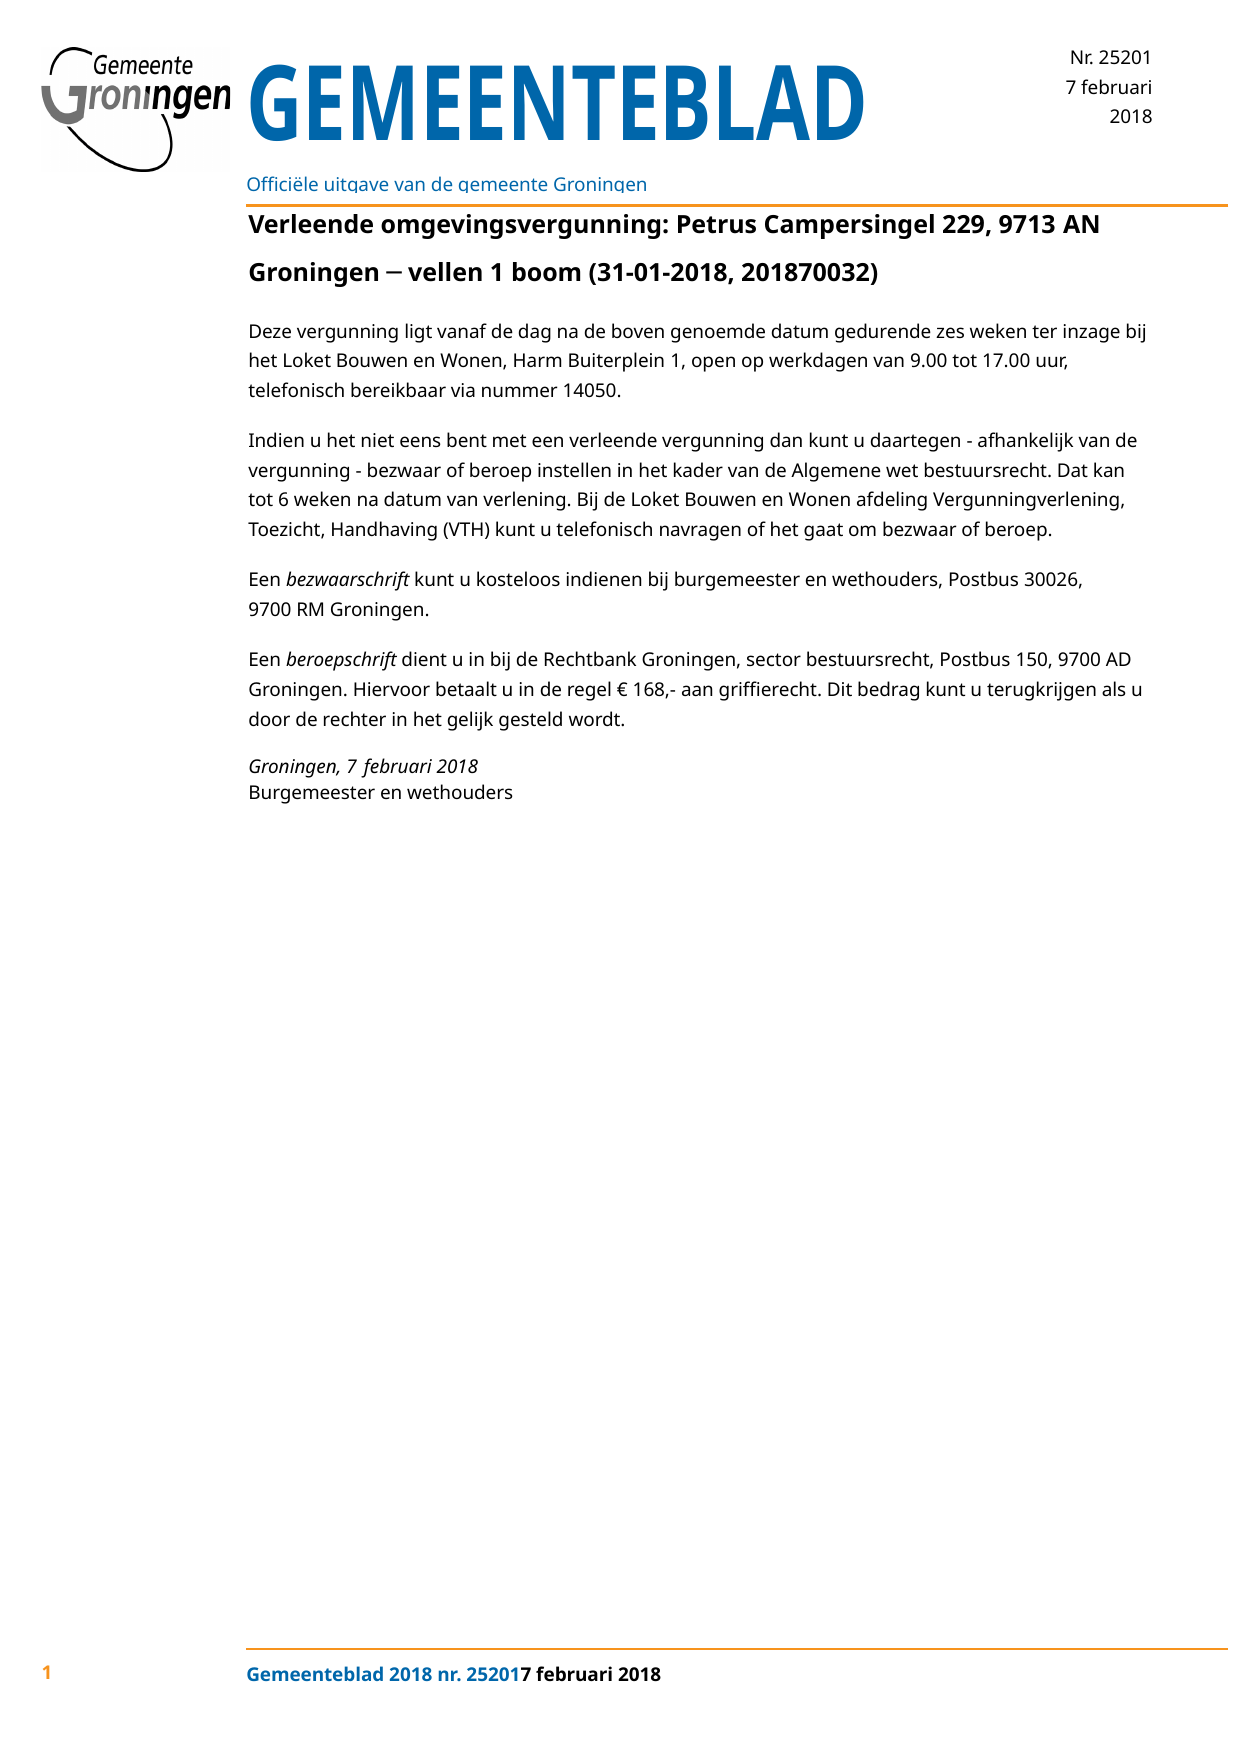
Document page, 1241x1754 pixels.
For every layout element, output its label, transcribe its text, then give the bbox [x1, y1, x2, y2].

text Burgemeester en wethouders [248, 779, 1152, 805]
text Deze vergunning ligt vanaf de dag na de boven genoemde datum gedurende zes weken ter inzage bij het Loket Bouwen en Wonen, Harm Buiterplein 1, open op werkdagen van 9.00 tot 17.00 uur, telefonisch bereikbaar via nummer 14050. [248, 318, 1152, 403]
text Een bezwaarschrift kunt u kosteloos indienen bij burgemeester en wethouders, Postbus 30026, 9700 RM Groningen. [248, 567, 1152, 622]
text Verleende omgevingsvergunning: Petrus Campersingel 229, 9713 AN Groningen ─ vellen 1 boom (31-01-2018, 201870032) [248, 207, 1152, 288]
text Indien u het niet eens bent met een verleende vergunning dan kunt u daartegen - afhankelijk van de vergunning - bezwaar of beroep instellen in het kader van de Algemene wet bestuursrecht. Dat kan tot 6 weken na datum van verlening. Bij de Loket Bouwen en Wonen afdeling Vergunningverlening, Toezicht, Handhaving (VTH) kunt u telefonisch navragen of het gaat om bezwaar of beroep. [248, 427, 1152, 542]
text Een beroepschrift dient u in bij de Rechtbank Groningen, sector bestuursrecht, Postbus 150, 9700 AD Groningen. Hiervoor betaalt u in de regel € 168,- aan griffierecht. Dit bedrag kunt u terugkrijgen als u door de rechter in het gelijk gesteld wordt. [248, 647, 1152, 732]
text Groningen, 7 februari 2018 [248, 754, 1152, 779]
picture [41, 47, 231, 172]
